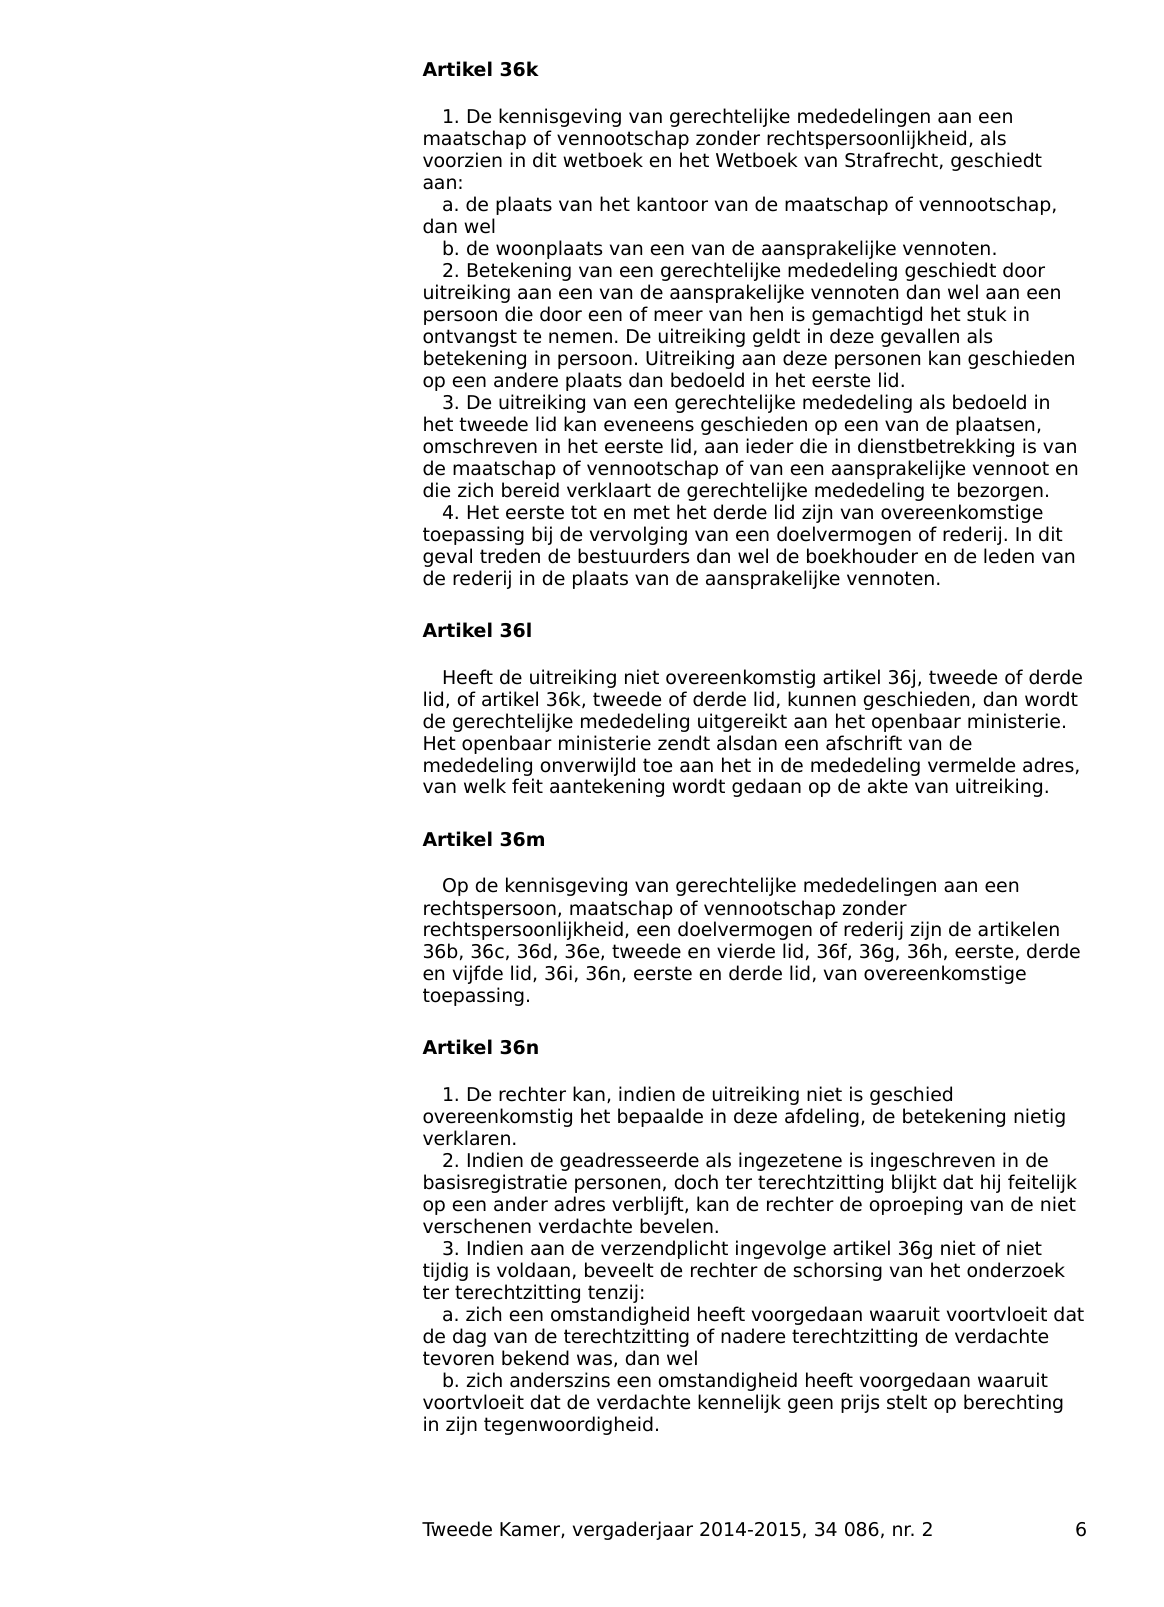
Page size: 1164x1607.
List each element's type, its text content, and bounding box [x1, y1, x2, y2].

text b. zich anderszins een omstandigheid heeft voorgedaan waaruit voortvloeit dat de verdachte kennelijk geen prijs stelt op berechting in zijn tegenwoordigheid. [422, 1370, 1087, 1436]
text 2. Betekening van een gerechtelijke mededeling geschiedt door uitreiking aan een van de aansprakelijke vennoten dan wel aan een persoon die door een of meer van hen is gemachtigd het stuk in ontvangst te nemen. De uitreiking geldt in deze gevallen als betekening in persoon. Uitreiking aan deze personen kan geschieden op een andere plaats dan bedoeld in het eerste lid. [422, 260, 1087, 392]
text 2. Indien de geadresseerde als ingezetene is ingeschreven in de basisregistratie personen, doch ter terechtzitting blijkt dat hij feitelijk op een ander adres verblijft, kan de rechter de oproeping van de niet verschenen verdachte bevelen. [422, 1150, 1087, 1238]
text b. de woonplaats van een van de aansprakelijke vennoten. [422, 238, 1087, 260]
text Op de kennisgeving van gerechtelijke mededelingen aan een rechtspersoon, maatschap of vennootschap zonder rechtspersoonlijkheid, een doelvermogen of rederij zijn de artikelen 36b, 36c, 36d, 36e, tweede en vierde lid, 36f, 36g, 36h, eerste, derde en vijfde lid, 36i, 36n, eerste en derde lid, van overeenkomstige toepassing. [422, 875, 1087, 1007]
text a. de plaats van het kantoor van de maatschap of vennootschap, dan wel [422, 194, 1087, 238]
subtitle Artikel 36k [422, 59, 1087, 81]
text 4. Het eerste tot en met het derde lid zijn van overeenkomstige toepassing bij de vervolging van een doelvermogen of rederij. In dit geval treden de bestuurders dan wel de boekhouder en de leden van de rederij in de plaats van de aansprakelijke vennoten. [422, 502, 1087, 589]
subtitle Artikel 36m [422, 828, 1087, 850]
text Heeft de uitreiking niet overeenkomstig artikel 36j, tweede of derde lid, of artikel 36k, tweede of derde lid, kunnen geschieden, dan wordt de gerechtelijke mededeling uitgereikt aan het openbaar ministerie. Het openbaar ministerie zendt alsdan een afschrift van de mededeling onverwijld toe aan het in de mededeling vermelde adres, van welk feit aantekening wordt gedaan op de akte van uitreiking. [422, 667, 1087, 798]
subtitle Artikel 36l [422, 619, 1087, 642]
text 1. De rechter kan, indien de uitreiking niet is geschied overeenkomstig het bepaalde in deze afdeling, de betekening nietig verklaren. [422, 1084, 1087, 1150]
text a. zich een omstandigheid heeft voorgedaan waaruit voortvloeit dat de dag van de terechtzitting of nadere terechtzitting de verdachte tevoren bekend was, dan wel [422, 1304, 1087, 1370]
text 3. De uitreiking van een gerechtelijke mededeling als bedoeld in het tweede lid kan eveneens geschieden op een van de plaatsen, omschreven in het eerste lid, aan ieder die in dienstbetrekking is van de maatschap of vennootschap of van een aansprakelijke vennoot en die zich bereid verklaart de gerechtelijke mededeling te bezorgen. [422, 392, 1087, 502]
subtitle Artikel 36n [422, 1037, 1087, 1059]
text 1. De kennisgeving van gerechtelijke mededelingen aan een maatschap of vennootschap zonder rechtspersoonlijkheid, als voorzien in dit wetboek en het Wetboek van Strafrecht, geschiedt aan: [422, 106, 1087, 194]
text 3. Indien aan de verzendplicht ingevolge artikel 36g niet of niet tijdig is voldaan, beveelt de rechter de schorsing van het onderzoek ter terechtzitting tenzij: [422, 1238, 1087, 1304]
